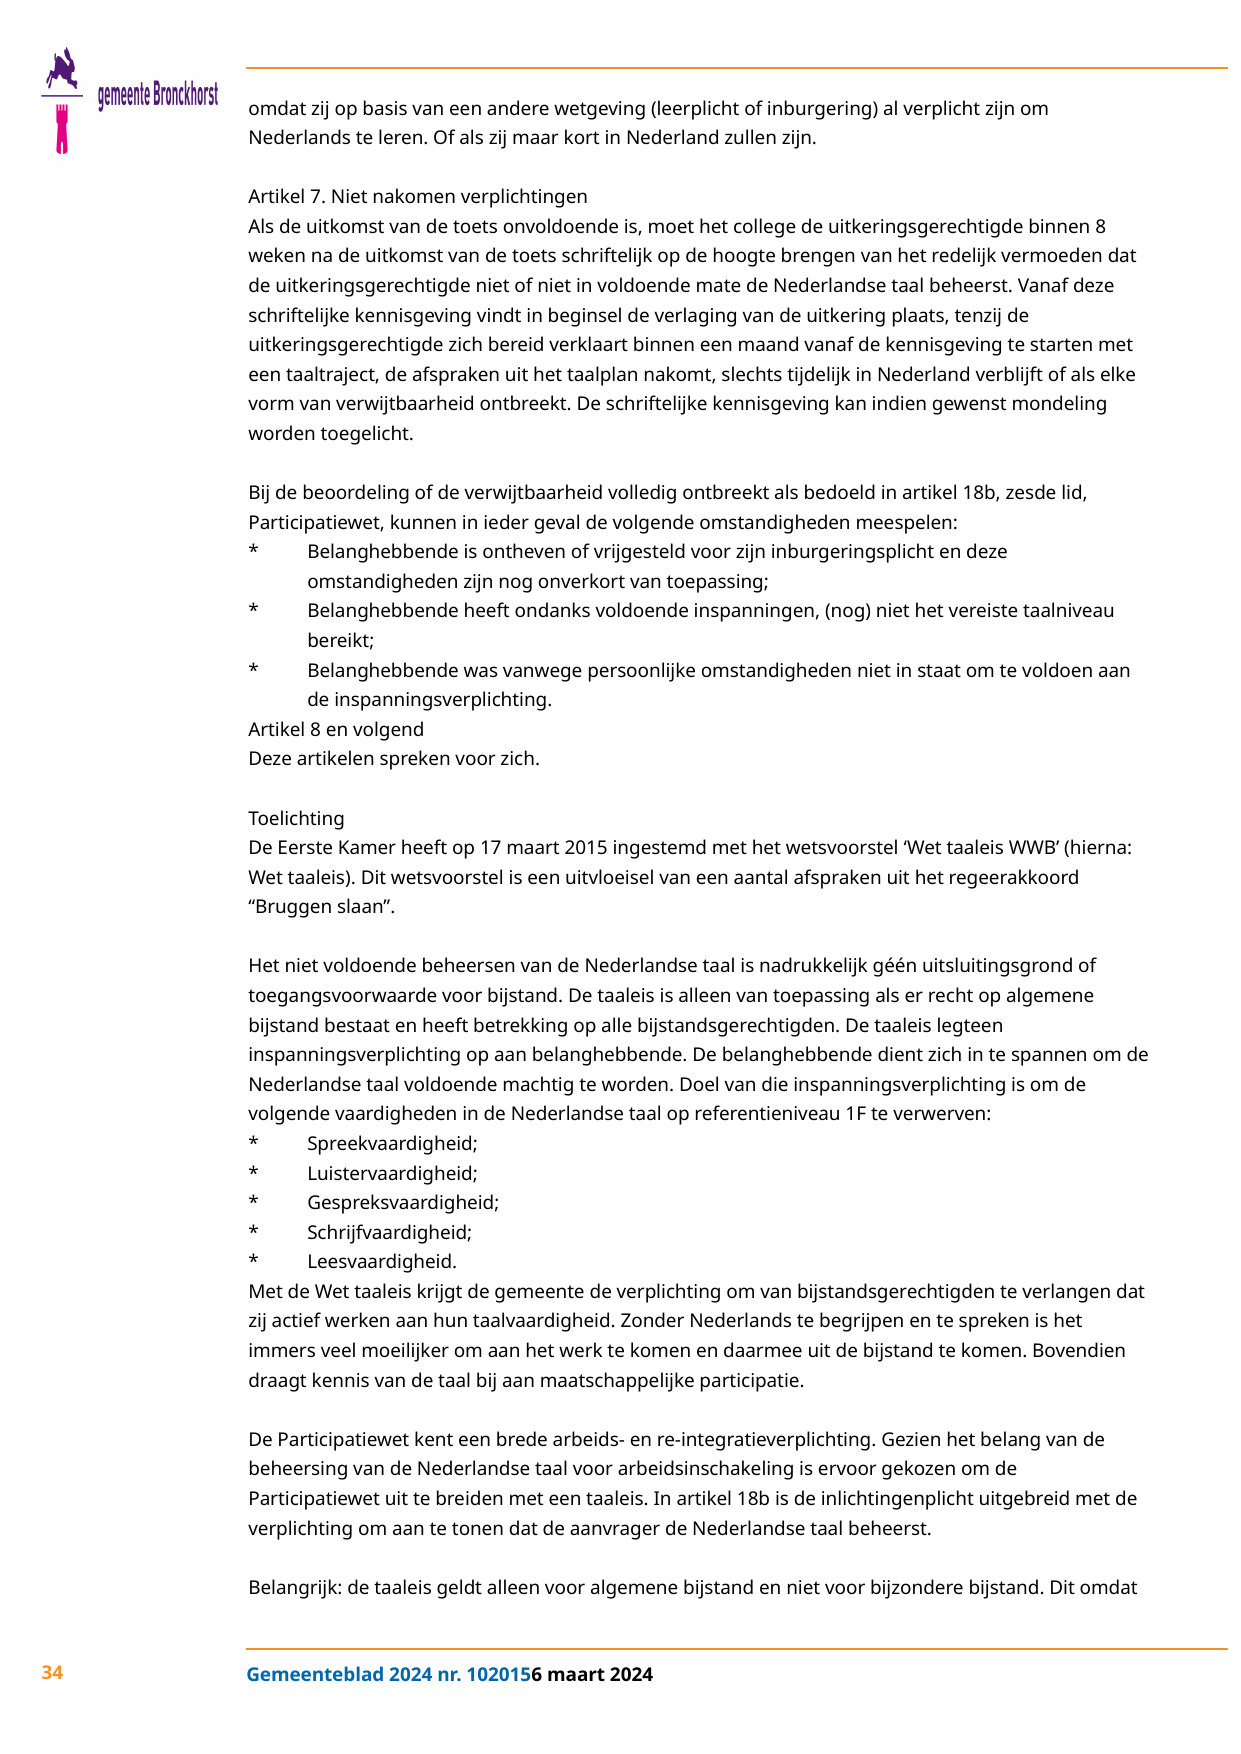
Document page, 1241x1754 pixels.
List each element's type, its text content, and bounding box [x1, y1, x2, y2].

list Belanghebbende is ontheven of vrijgesteld voor zijn inburgeringsplicht en deze omstandigheden zijn nog onverkort van toepassing; [248, 538, 1152, 594]
text omdat zij op basis van een andere wetgeving (leerplicht of inburgering) al verplicht zijn om Nederlands te leren. Of als zij maar kort in Nederland zullen zijn. [248, 95, 1152, 150]
picture [41, 47, 231, 172]
list Leesvaardigheid. [248, 1248, 1152, 1274]
text Artikel 8 en volgend [248, 716, 1152, 742]
text De Eerste Kamer heeft op 17 maart 2015 ingestemd met het wetsvoorstel ‘Wet taaleis WWB’ (hierna: Wet taaleis). Dit wetsvoorstel is een uitvloeisel van een aantal afspraken uit het regeerakkoord “Bruggen slaan”. [248, 834, 1152, 919]
list Schrijfvaardigheid; [248, 1219, 1152, 1245]
text Deze artikelen spreken voor zich. [248, 746, 1152, 771]
text Met de Wet taaleis krijgt de gemeente de verplichting om van bijstandsgerechtigden te verlangen dat zij actief werken aan hun taalvaardigheid. Zonder Nederlands te begrijpen en te spreken is het immers veel moeilijker om aan het werk te komen en daarmee uit de bijstand te komen. Bovendien draagt kennis van de taal bij aan maatschappelijke participatie. [248, 1278, 1152, 1393]
list Belanghebbende was vanwege persoonlijke omstandigheden niet in staat om te voldoen aan de inspanningsverplichting. [248, 657, 1152, 712]
text Bij de beoordeling of de verwijtbaarheid volledig ontbreekt als bedoeld in artikel 18b, zesde lid, Participatiewet, kunnen in ieder geval de volgende omstandigheden meespelen: [248, 479, 1152, 535]
text Toelichting [248, 805, 1152, 831]
list Gespreksvaardigheid; [248, 1189, 1152, 1215]
text Belangrijk: de taaleis geldt alleen voor algemene bijstand en niet voor bijzondere bijstand. Dit omdat [248, 1574, 1152, 1600]
text Artikel 7. Niet nakomen verplichtingen [248, 183, 1152, 209]
list Spreekvaardigheid; [248, 1130, 1152, 1156]
text Het niet voldoende beheersen van de Nederlandse taal is nadrukkelijk géén uitsluitingsgrond of toegangsvoorwaarde voor bijstand. De taaleis is alleen van toepassing als er recht op algemene bijstand bestaat en heeft betrekking op alle bijstandsgerechtigden. De taaleis legteen inspanningsverplichting op aan belanghebbende. De belanghebbende dient zich in te spannen om de Nederlandse taal voldoende machtig te worden. Doel van die inspanningsverplichting is om de volgende vaardigheden in de Nederlandse taal op referentieniveau 1F te verwerven: [248, 953, 1152, 1126]
text Als de uitkomst van de toets onvoldoende is, moet het college de uitkeringsgerechtigde binnen 8 weken na de uitkomst van de toets schriftelijk op de hoogte brengen van het redelijk vermoeden dat de uitkeringsgerechtigde niet of niet in voldoende mate de Nederlandse taal beheerst. Vanaf deze schriftelijke kennisgeving vindt in beginsel de verlaging van de uitkering plaats, tenzij de uitkeringsgerechtigde zich bereid verklaart binnen een maand vanaf de kennisgeving te starten met een taaltraject, de afspraken uit het taalplan nakomt, slechts tijdelijk in Nederland verblijft of als elke vorm van verwijtbaarheid ontbreekt. De schriftelijke kennisgeving kan indien gewenst mondeling worden toegelicht. [248, 213, 1152, 446]
list Belanghebbende heeft ondanks voldoende inspanningen, (nog) niet het vereiste taalniveau bereikt; [248, 598, 1152, 653]
text De Participatiewet kent een brede arbeids- en re-integratieverplichting. Gezien het belang van de beheersing van de Nederlandse taal voor arbeidsinschakeling is ervoor gekozen om de Participatiewet uit te breiden met een taaleis. In artikel 18b is de inlichtingenplicht uitgebreid met de verplichting om aan te tonen dat de aanvrager de Nederlandse taal beheerst. [248, 1426, 1152, 1541]
list Luistervaardigheid; [248, 1160, 1152, 1186]
